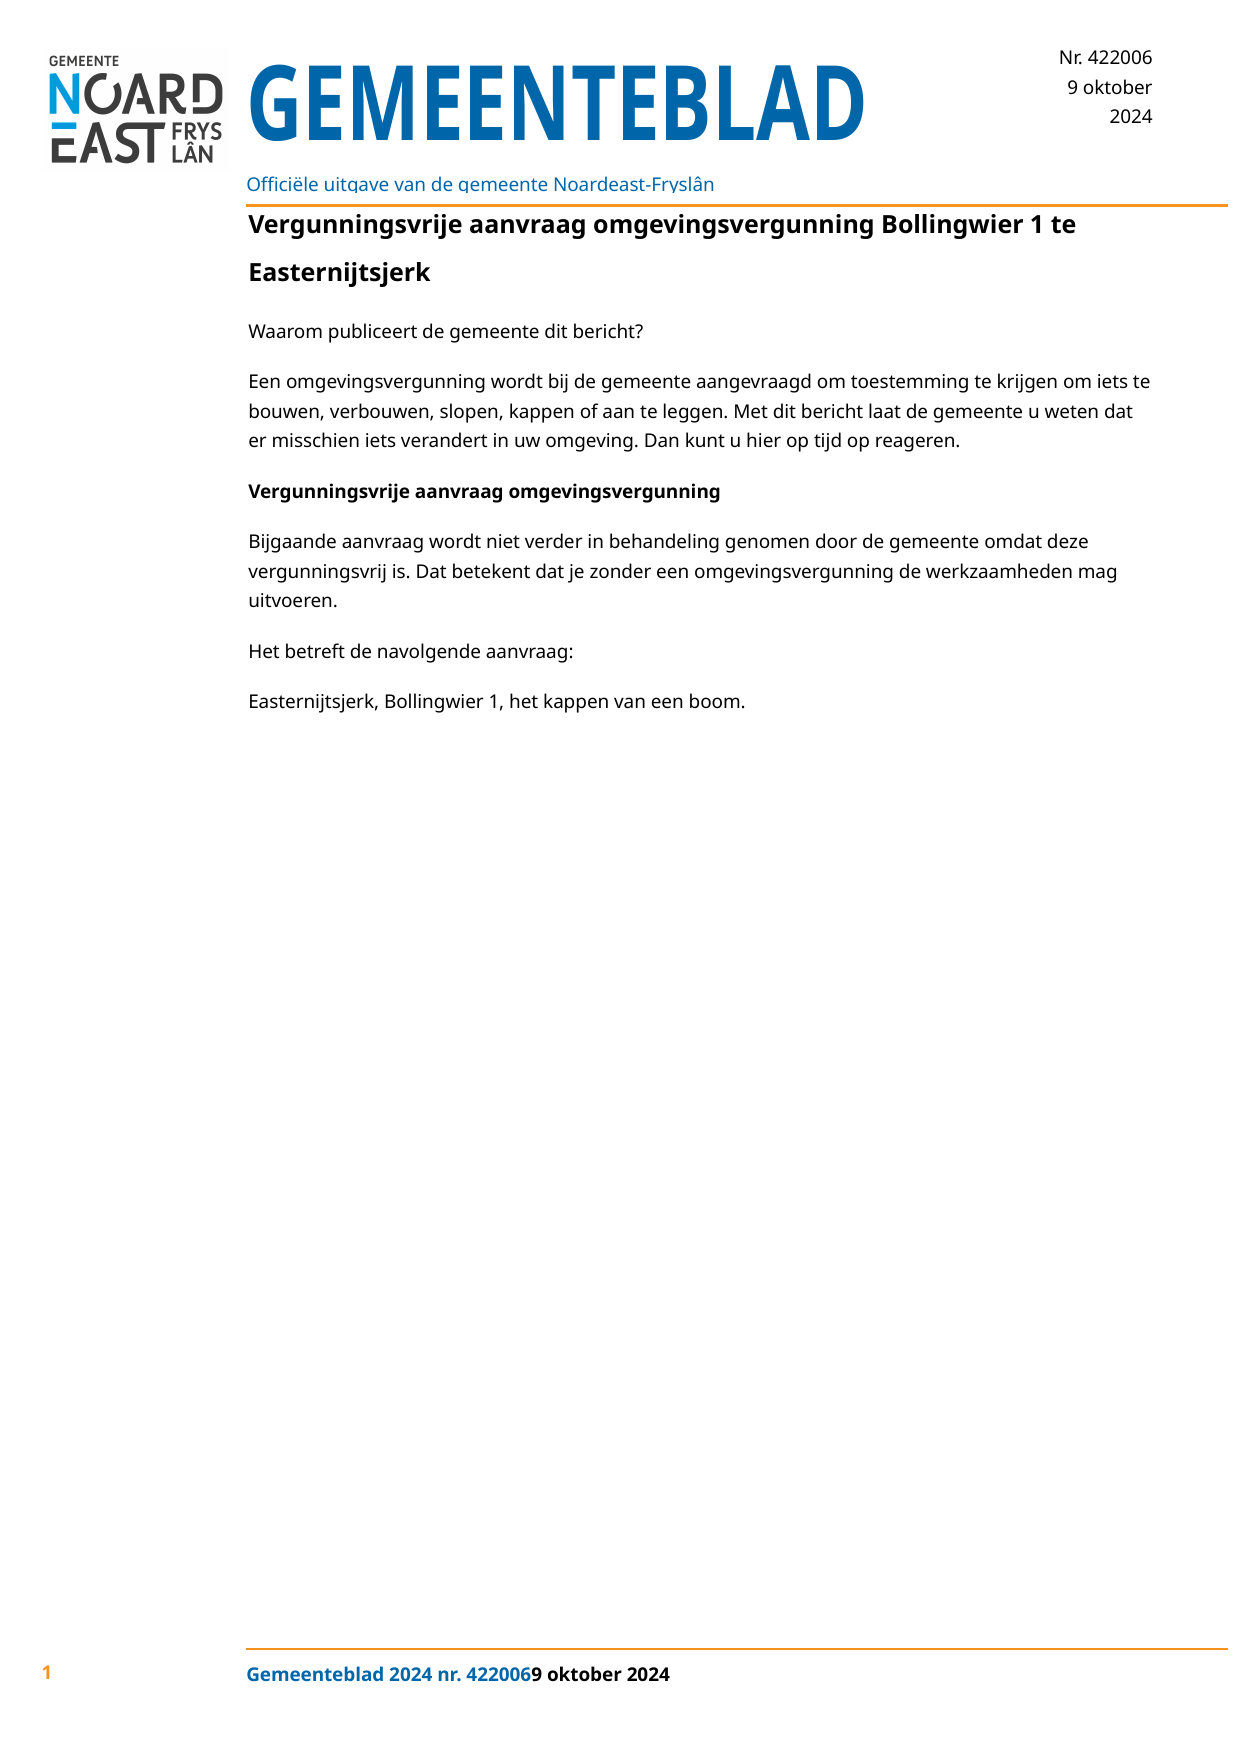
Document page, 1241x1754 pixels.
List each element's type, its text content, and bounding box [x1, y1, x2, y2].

text Easternijtsjerk, Bollingwier 1, het kappen van een boom. [248, 688, 1152, 714]
picture [41, 47, 231, 172]
text Het betreft de navolgende aanvraag: [248, 638, 1152, 664]
text Vergunningsvrije aanvraag omgevingsvergunning Bollingwier 1 te Easternijtsjerk [248, 207, 1152, 288]
text Vergunningsvrije aanvraag omgevingsvergunning [248, 478, 1152, 504]
text Waarom publiceert de gemeente dit bericht? [248, 318, 1152, 344]
text Bijgaande aanvraag wordt niet verder in behandeling genomen door de gemeente omdat deze vergunningsvrij is. Dat betekent dat je zonder een omgevingsvergunning de werkzaamheden mag uitvoeren. [248, 528, 1152, 613]
text Een omgevingsvergunning wordt bij de gemeente aangevraagd om toestemming te krijgen om iets te bouwen, verbouwen, slopen, kappen of aan te leggen. Met dit bericht laat de gemeente u weten dat er misschien iets verandert in uw omgeving. Dan kunt u hier op tijd op reageren. [248, 368, 1152, 453]
